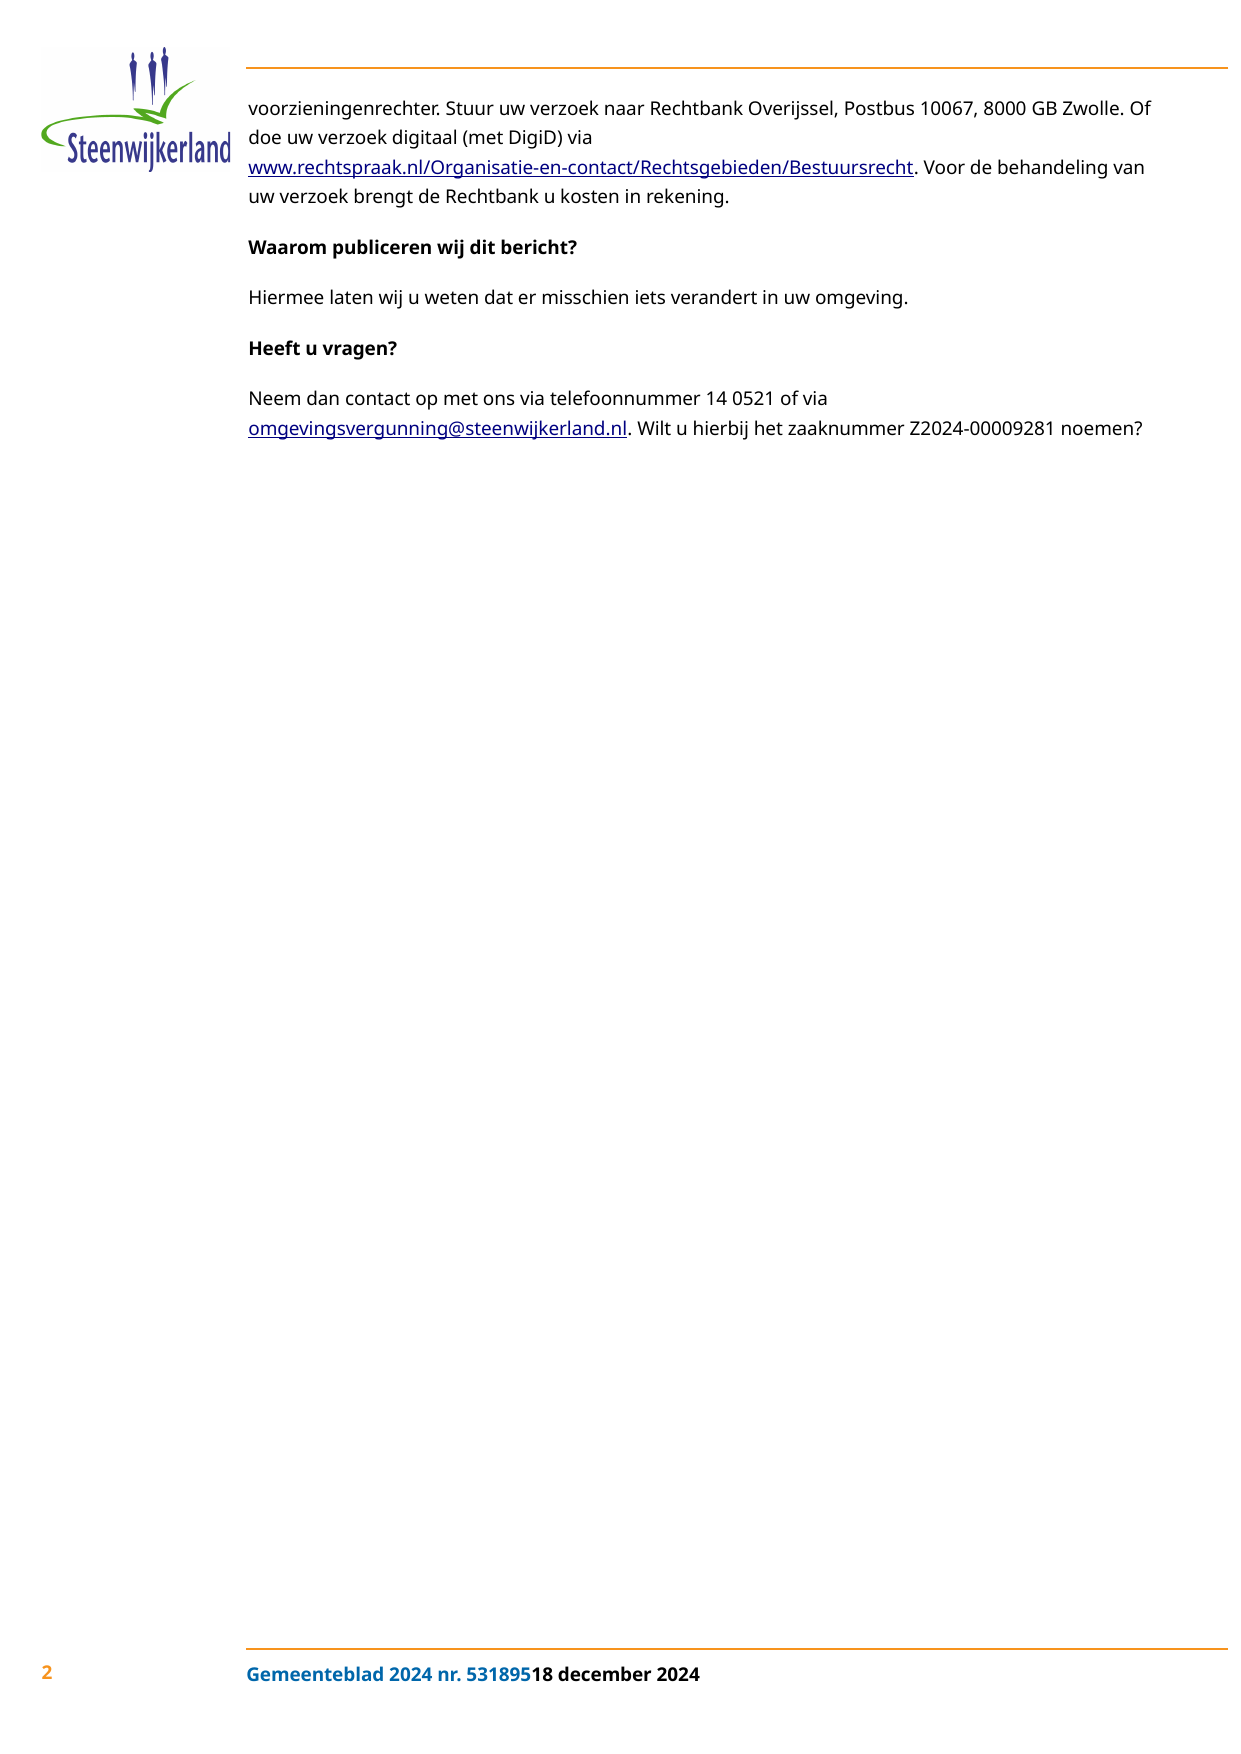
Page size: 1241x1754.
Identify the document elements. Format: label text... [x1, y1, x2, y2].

text voorzieningenrechter. Stuur uw verzoek naar Rechtbank Overijssel, Postbus 10067, 8000 GB Zwolle. Of doe uw verzoek digitaal (met DigiD) via www.rechtspraak.nl/Organisatie-en-contact/Rechtsgebieden/Bestuursrecht. Voor de behandeling van uw verzoek brengt de Rechtbank u kosten in rekening. [248, 95, 1152, 209]
text Waarom publiceren wij dit bericht? [248, 234, 1152, 260]
text Neem dan contact op met ons via telefoonnummer 14 0521 of via omgevingsvergunning@steenwijkerland.nl. Wilt u hierbij het zaaknummer Z2024-00009281 noemen? [248, 385, 1152, 441]
text Heeft u vragen? [248, 335, 1152, 361]
picture [41, 47, 231, 172]
text Hiermee laten wij u weten dat er misschien iets verandert in uw omgeving. [248, 284, 1152, 310]
